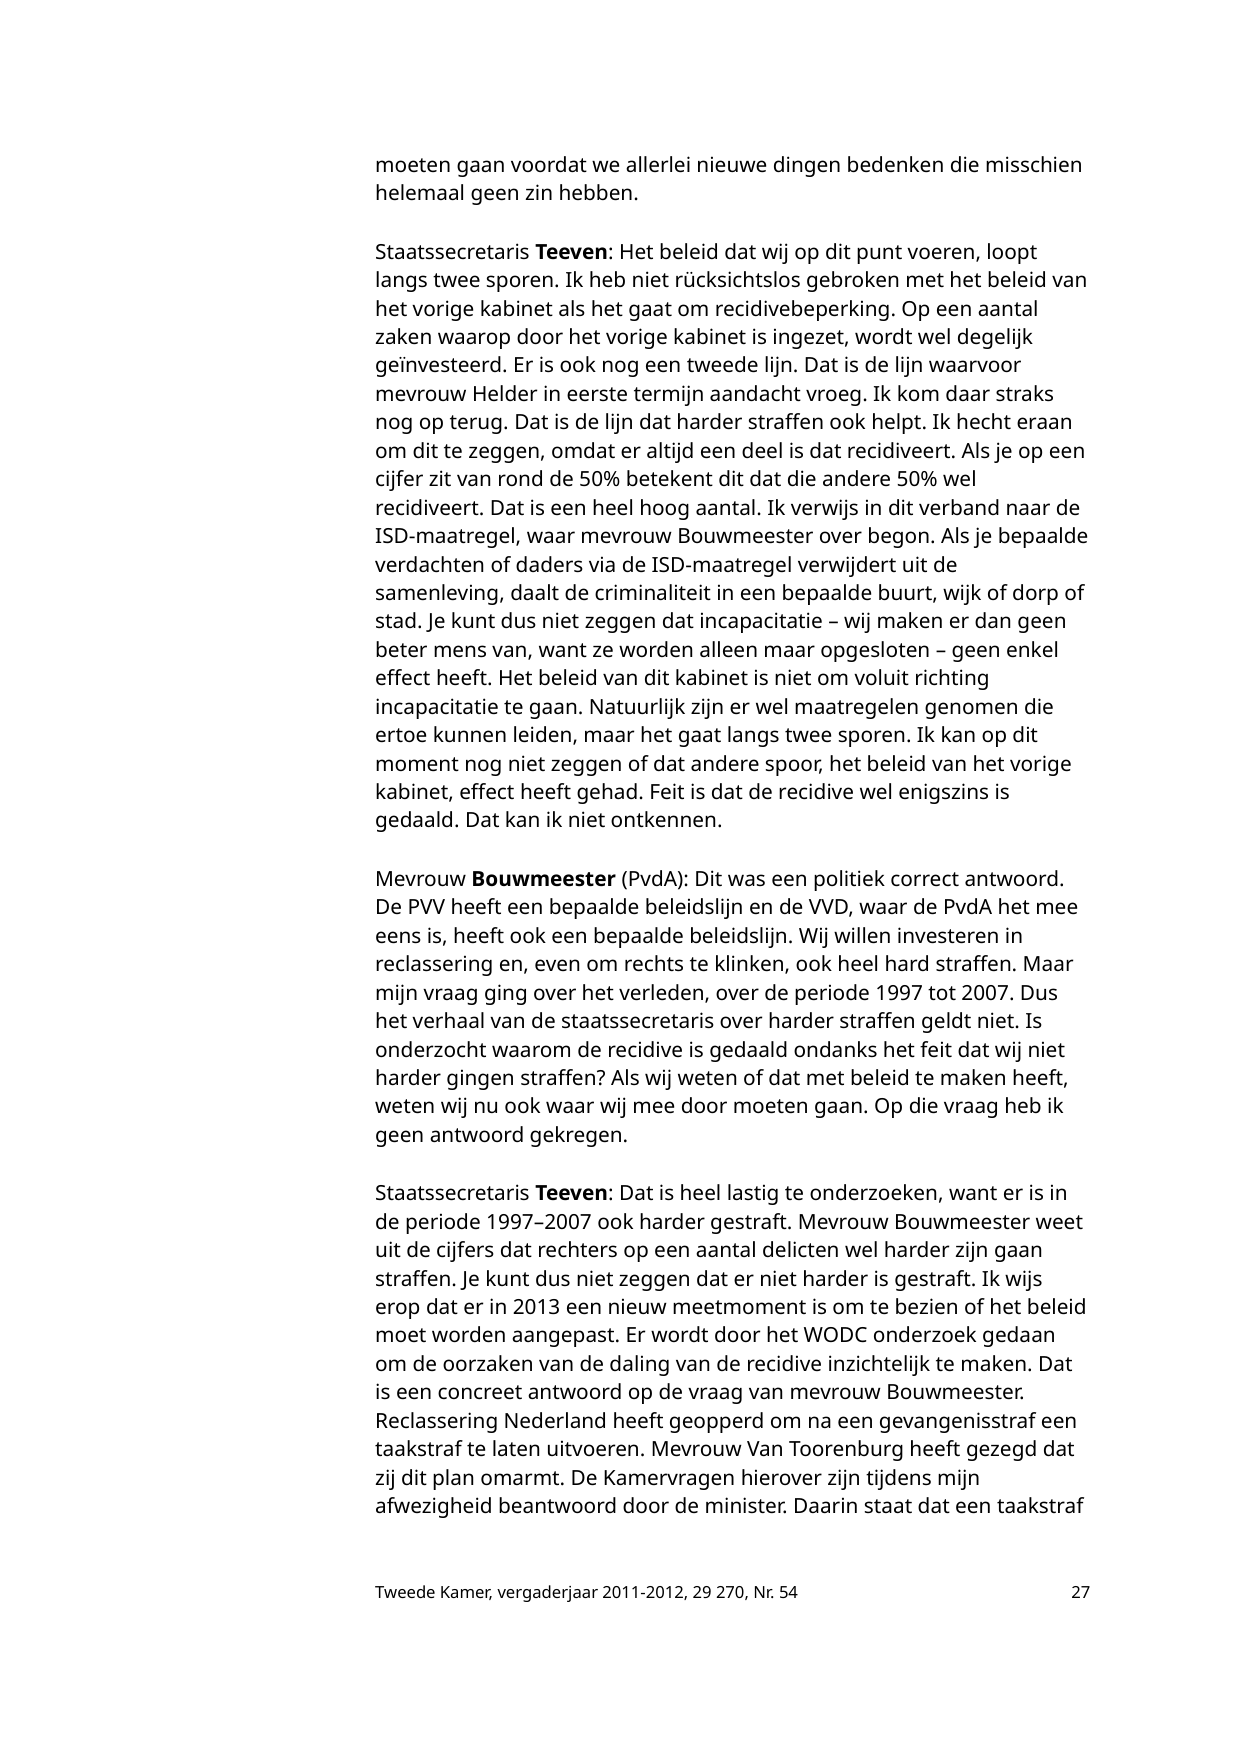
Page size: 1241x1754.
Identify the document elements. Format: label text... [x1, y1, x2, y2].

text Staatssecretaris Teeven: Het beleid dat wij op dit punt voeren, loopt langs twee sporen. Ik heb niet rücksichtslos gebroken met het beleid van het vorige kabinet als het gaat om recidivebeperking. Op een aantal zaken waarop door het vorige kabinet is ingezet, wordt wel degelijk geïnvesteerd. Er is ook nog een tweede lijn. Dat is de lijn waarvoor mevrouw Helder in eerste termijn aandacht vroeg. Ik kom daar straks nog op terug. Dat is de lijn dat harder straffen ook helpt. Ik hecht eraan om dit te zeggen, omdat er altijd een deel is dat recidiveert. Als je op een cijfer zit van rond de 50% betekent dit dat die andere 50% wel recidiveert. Dat is een heel hoog aantal. Ik verwijs in dit verband naar de ISD-maatregel, waar mevrouw Bouwmeester over begon. Als je bepaalde verdachten of daders via de ISD-maatregel verwijdert uit de samenleving, daalt de criminaliteit in een bepaalde buurt, wijk of dorp of stad. Je kunt dus niet zeggen dat incapacitatie – wij maken er dan geen beter mens van, want ze worden alleen maar opgesloten – geen enkel effect heeft. Het beleid van dit kabinet is niet om voluit richting incapacitatie te gaan. Natuurlijk zijn er wel maatregelen genomen die ertoe kunnen leiden, maar het gaat langs twee sporen. Ik kan op dit moment nog niet zeggen of dat andere spoor, het beleid van het vorige kabinet, effect heeft gehad. Feit is dat de recidive wel enigszins is gedaald. Dat kan ik niet ontkennen. [375, 237, 1090, 834]
text moeten gaan voordat we allerlei nieuwe dingen bedenken die misschien helemaal geen zin hebben. [375, 150, 1090, 207]
text Staatssecretaris Teeven: Dat is heel lastig te onderzoeken, want er is in de periode 1997–2007 ook harder gestraft. Mevrouw Bouwmeester weet uit de cijfers dat rechters op een aantal delicten wel harder zijn gaan straffen. Je kunt dus niet zeggen dat er niet harder is gestraft. Ik wijs erop dat er in 2013 een nieuw meetmoment is om te bezien of het beleid moet worden aangepast. Er wordt door het WODC onderzoek gedaan om de oorzaken van de daling van de recidive inzichtelijk te maken. Dat is een concreet antwoord op de vraag van mevrouw Bouwmeester. [375, 1178, 1090, 1406]
text Reclassering Nederland heeft geopperd om na een gevangenisstraf een taakstraf te laten uitvoeren. Mevrouw Van Toorenburg heeft gezegd dat zij dit plan omarmt. De Kamervragen hierover zijn tijdens mijn afwezigheid beantwoord door de minister. Daarin staat dat een taakstraf [375, 1406, 1090, 1520]
text Mevrouw Bouwmeester (PvdA): Dit was een politiek correct antwoord. De PVV heeft een bepaalde beleidslijn en de VVD, waar de PvdA het mee eens is, heeft ook een bepaalde beleidslijn. Wij willen investeren in reclassering en, even om rechts te klinken, ook heel hard straffen. Maar mijn vraag ging over het verleden, over de periode 1997 tot 2007. Dus het verhaal van de staatssecretaris over harder straffen geldt niet. Is onderzocht waarom de recidive is gedaald ondanks het feit dat wij niet harder gingen straffen? Als wij weten of dat met beleid te maken heeft, weten wij nu ook waar wij mee door moeten gaan. Op die vraag heb ik geen antwoord gekregen. [375, 864, 1090, 1148]
